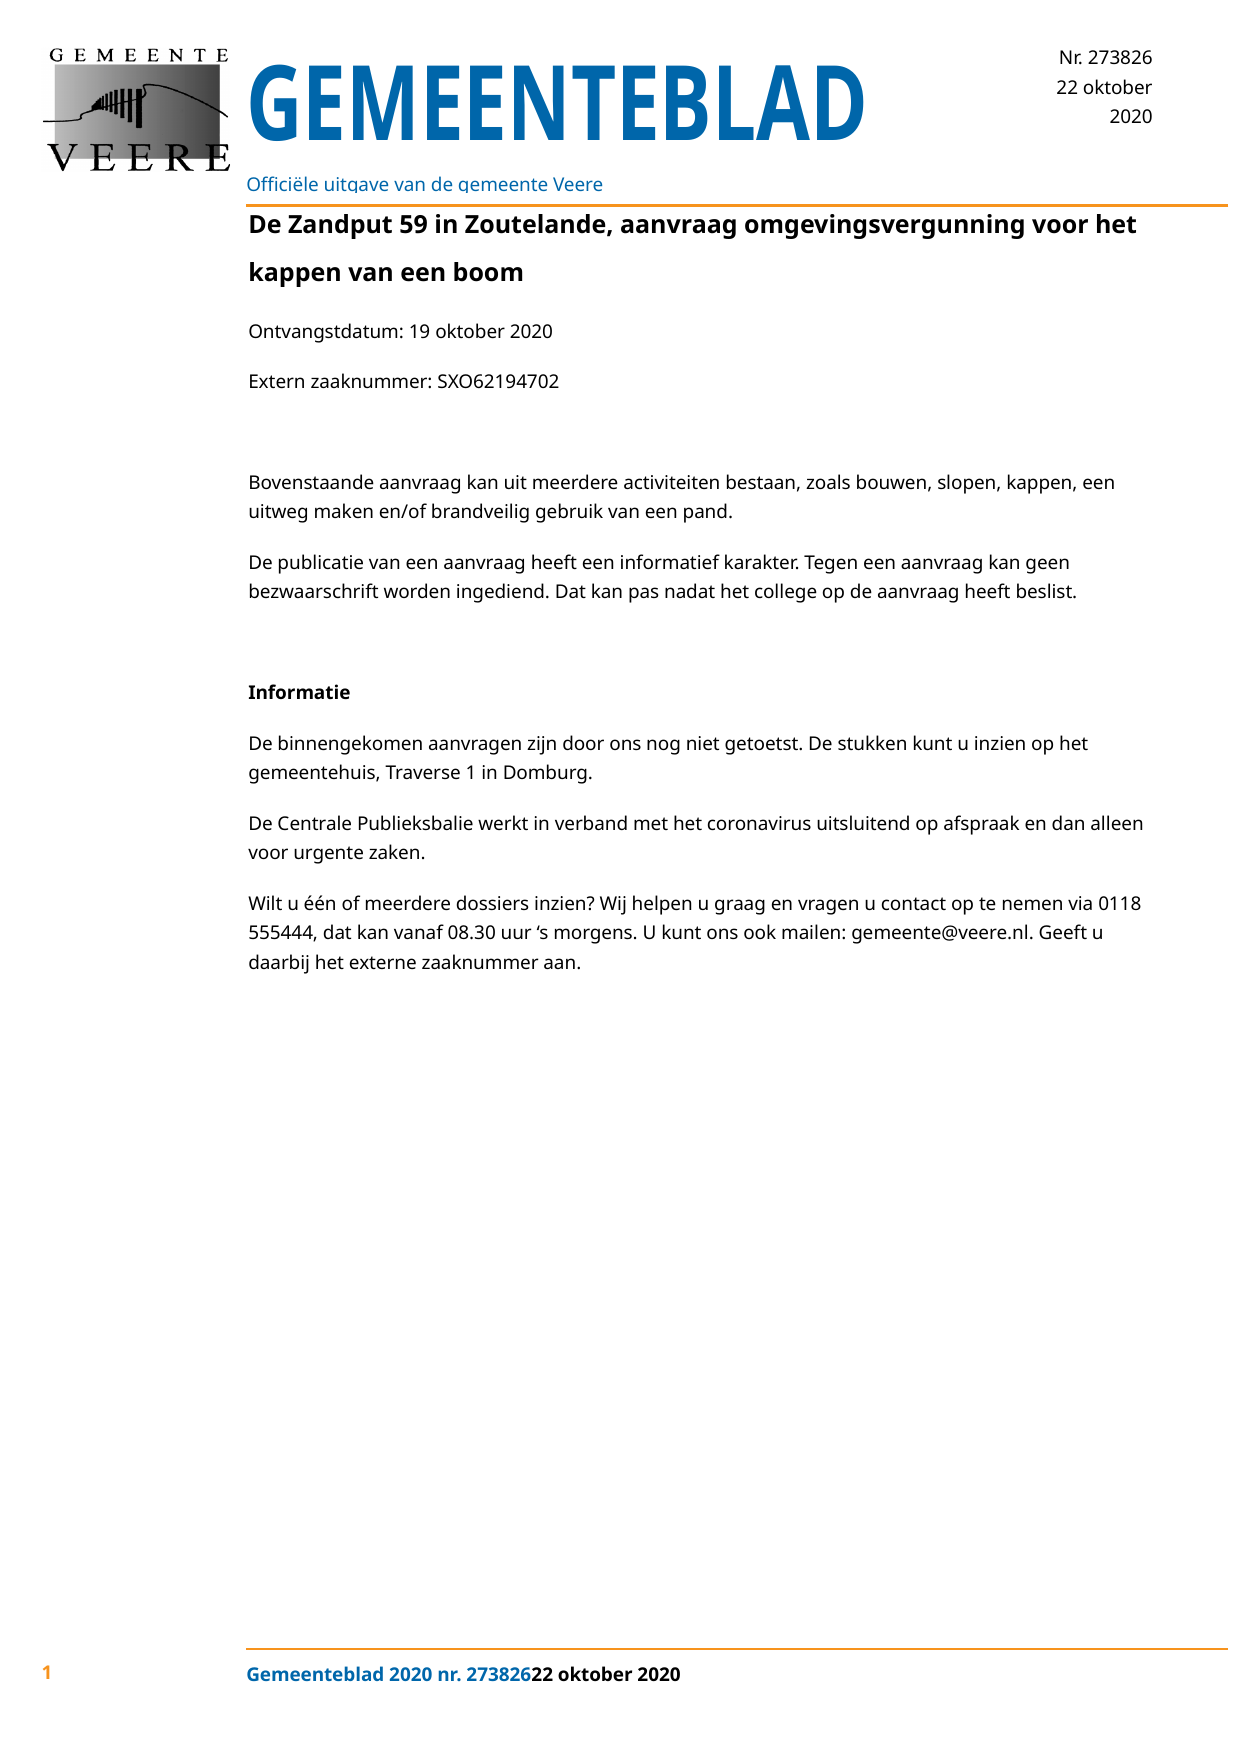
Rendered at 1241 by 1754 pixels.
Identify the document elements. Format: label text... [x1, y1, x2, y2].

text De binnengekomen aanvragen zijn door ons nog niet getoetst. De stukken kunt u inzien op het gemeentehuis, Traverse 1 in Domburg. [248, 730, 1152, 785]
text De Zandput 59 in Zoutelande, aanvraag omgevingsvergunning voor het kappen van een boom [248, 207, 1152, 288]
text Extern zaaknummer: SXO62194702 [248, 368, 1152, 394]
text Informatie [248, 679, 1152, 705]
text De Centrale Publieksbalie werkt in verband met het coronavirus uitsluitend op afspraak en dan alleen voor urgente zaken. [248, 810, 1152, 865]
text Wilt u één of meerdere dossiers inzien? Wij helpen u graag en vragen u contact op te nemen via 0118 555444, dat kan vanaf 08.30 uur ‘s morgens. U kunt ons ook mailen: gemeente@veere.nl. Geeft u daarbij het externe zaaknummer aan. [248, 890, 1152, 975]
text Bovenstaande aanvraag kan uit meerdere activiteiten bestaan, zoals bouwen, slopen, kappen, een uitweg maken en/of brandveilig gebruik van een pand. [248, 469, 1152, 524]
text Ontvangstdatum: 19 oktober 2020 [248, 318, 1152, 344]
text De publicatie van een aanvraag heeft een informatief karakter. Tegen een aanvraag kan geen bezwaarschrift worden ingediend. Dat kan pas nadat het college op de aanvraag heeft beslist. [248, 549, 1152, 604]
picture [41, 47, 231, 172]
